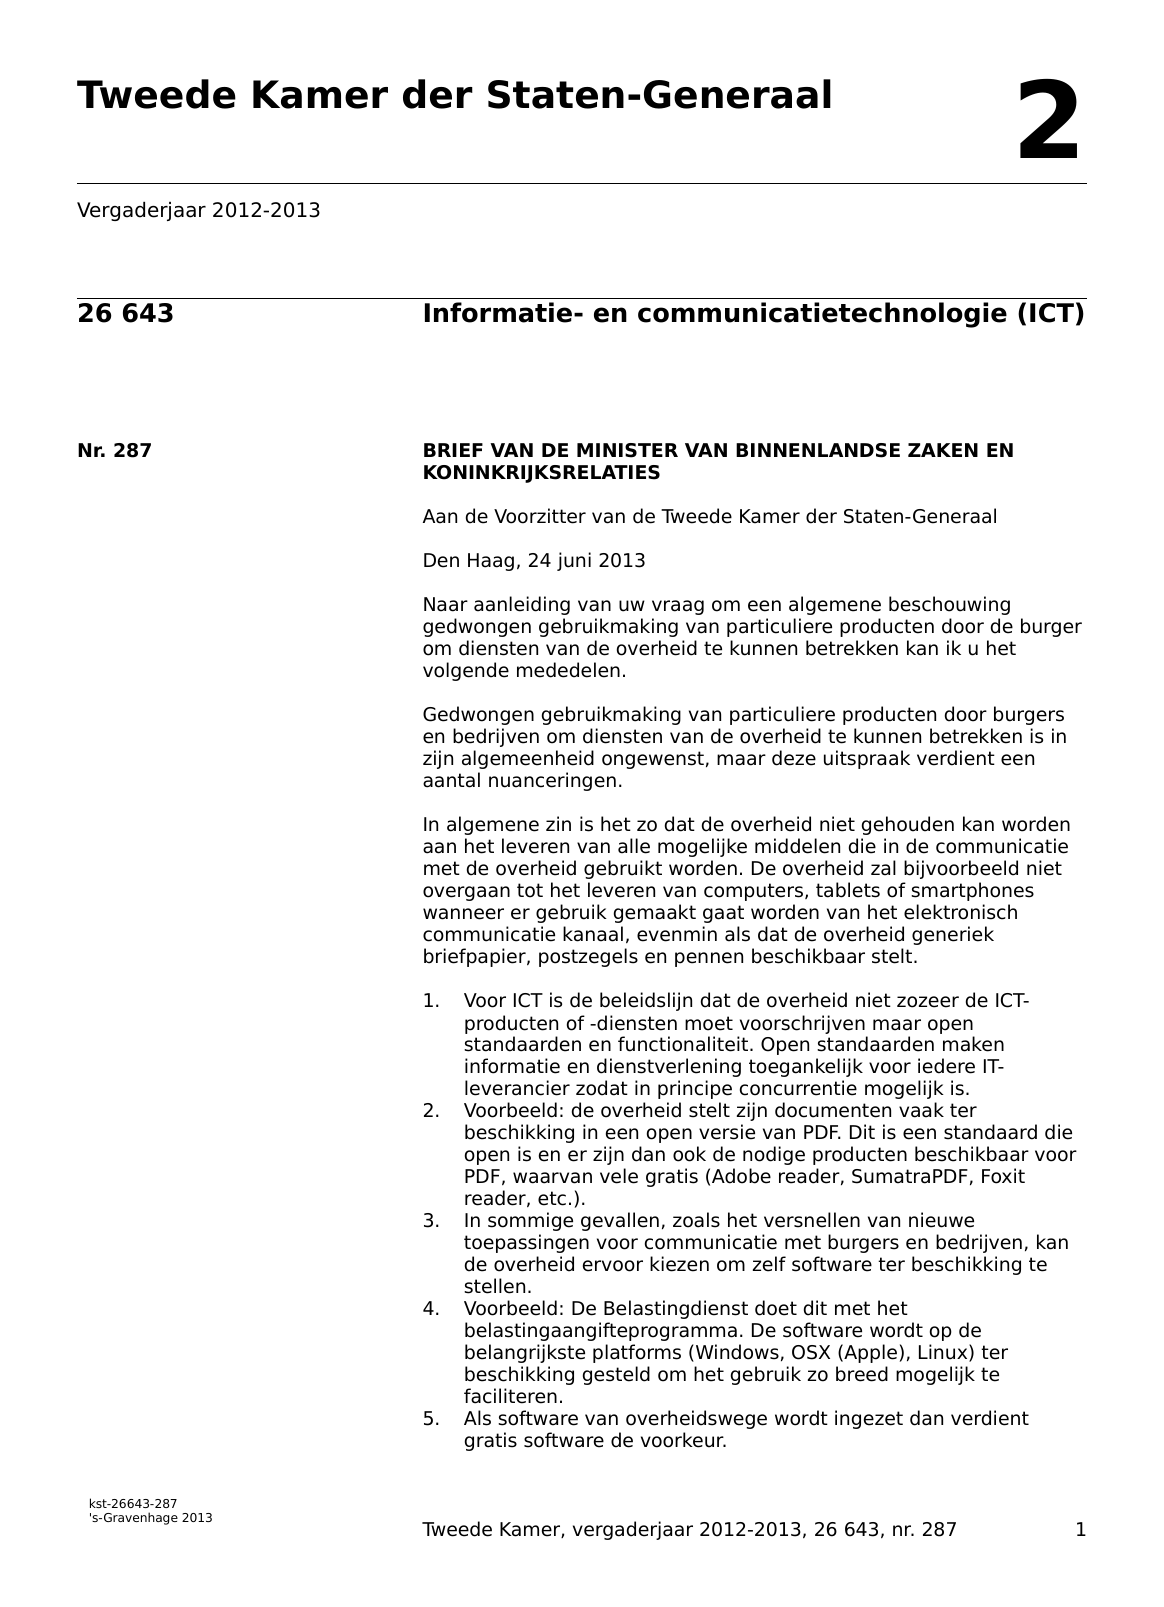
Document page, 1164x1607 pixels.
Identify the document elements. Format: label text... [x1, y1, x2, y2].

text kst-26643-287 [88, 1497, 323, 1511]
table_header 2 [886, 59, 1087, 183]
subtitle Nr. 287 BRIEF VAN DE MINISTER VAN BINNENLANDSE ZAKEN EN KONINKRIJKSRELATIES [77, 440, 1087, 484]
subtitle 26 643 Informatie- en communicatietechnologie (ICT) [77, 299, 1087, 329]
text In algemene zin is het zo dat de overheid niet gehouden kan worden aan het leveren van alle mogelijke middelen die in de communicatie met de overheid gebruikt worden. De overheid zal bijvoorbeeld niet overgaan tot het leveren van computers, tablets of smartphones wanneer er gebruik gemaakt gaat worden van het elektronisch communicatie kanaal, evenmin als dat de overheid generiek briefpapier, postzegels en pennen beschikbaar stelt. [422, 814, 1087, 968]
table_cell Vergaderjaar 2012-2013 [77, 184, 1087, 298]
text Aan de Voorzitter van de Tweede Kamer der Staten-Generaal [422, 506, 1087, 528]
text Naar aanleiding van uw vraag om een algemene beschouwing gedwongen gebruikmaking van particuliere producten door de burger om diensten van de overheid te kunnen betrekken kan ik u het volgende mededelen. [422, 594, 1087, 682]
text 4. Voorbeeld: De Belastingdienst doet dit met het belastingaangifteprogramma. De software wordt op de belangrijkste platforms (Windows, OSX (Apple), Linux) ter beschikking gesteld om het gebruik zo breed mogelijk te faciliteren. [422, 1298, 1087, 1408]
text Gedwongen gebruikmaking van particuliere producten door burgers en bedrijven om diensten van de overheid te kunnen betrekken is in zijn algemeenheid ongewenst, maar deze uitspraak verdient een aantal nuanceringen. [422, 704, 1087, 792]
text Den Haag, 24 juni 2013 [422, 550, 1087, 572]
text 2. Voorbeeld: de overheid stelt zijn documenten vaak ter beschikking in een open versie van PDF. Dit is een standaard die open is en er zijn dan ook de nodige producten beschikbaar voor PDF, waarvan vele gratis (Adobe reader, SumatraPDF, Foxit reader, etc.). [422, 1100, 1087, 1210]
text 5. Als software van overheidswege wordt ingezet dan verdient gratis software de voorkeur. [422, 1408, 1087, 1452]
text 3. In sommige gevallen, zoals het versnellen van nieuwe toepassingen voor communicatie met burgers en bedrijven, kan de overheid ervoor kiezen om zelf software ter beschikking te stellen. [422, 1210, 1087, 1298]
table_header Tweede Kamer der Staten-Generaal [77, 59, 886, 183]
text 's-Gravenhage 2013 [88, 1511, 323, 1525]
text 1. Voor ICT is de beleidslijn dat de overheid niet zozeer de ICT-producten of -diensten moet voorschrijven maar open standaarden en functionaliteit. Open standaarden maken informatie en dienstverlening toegankelijk voor iedere IT-leverancier zodat in principe concurrentie mogelijk is. [422, 990, 1087, 1100]
